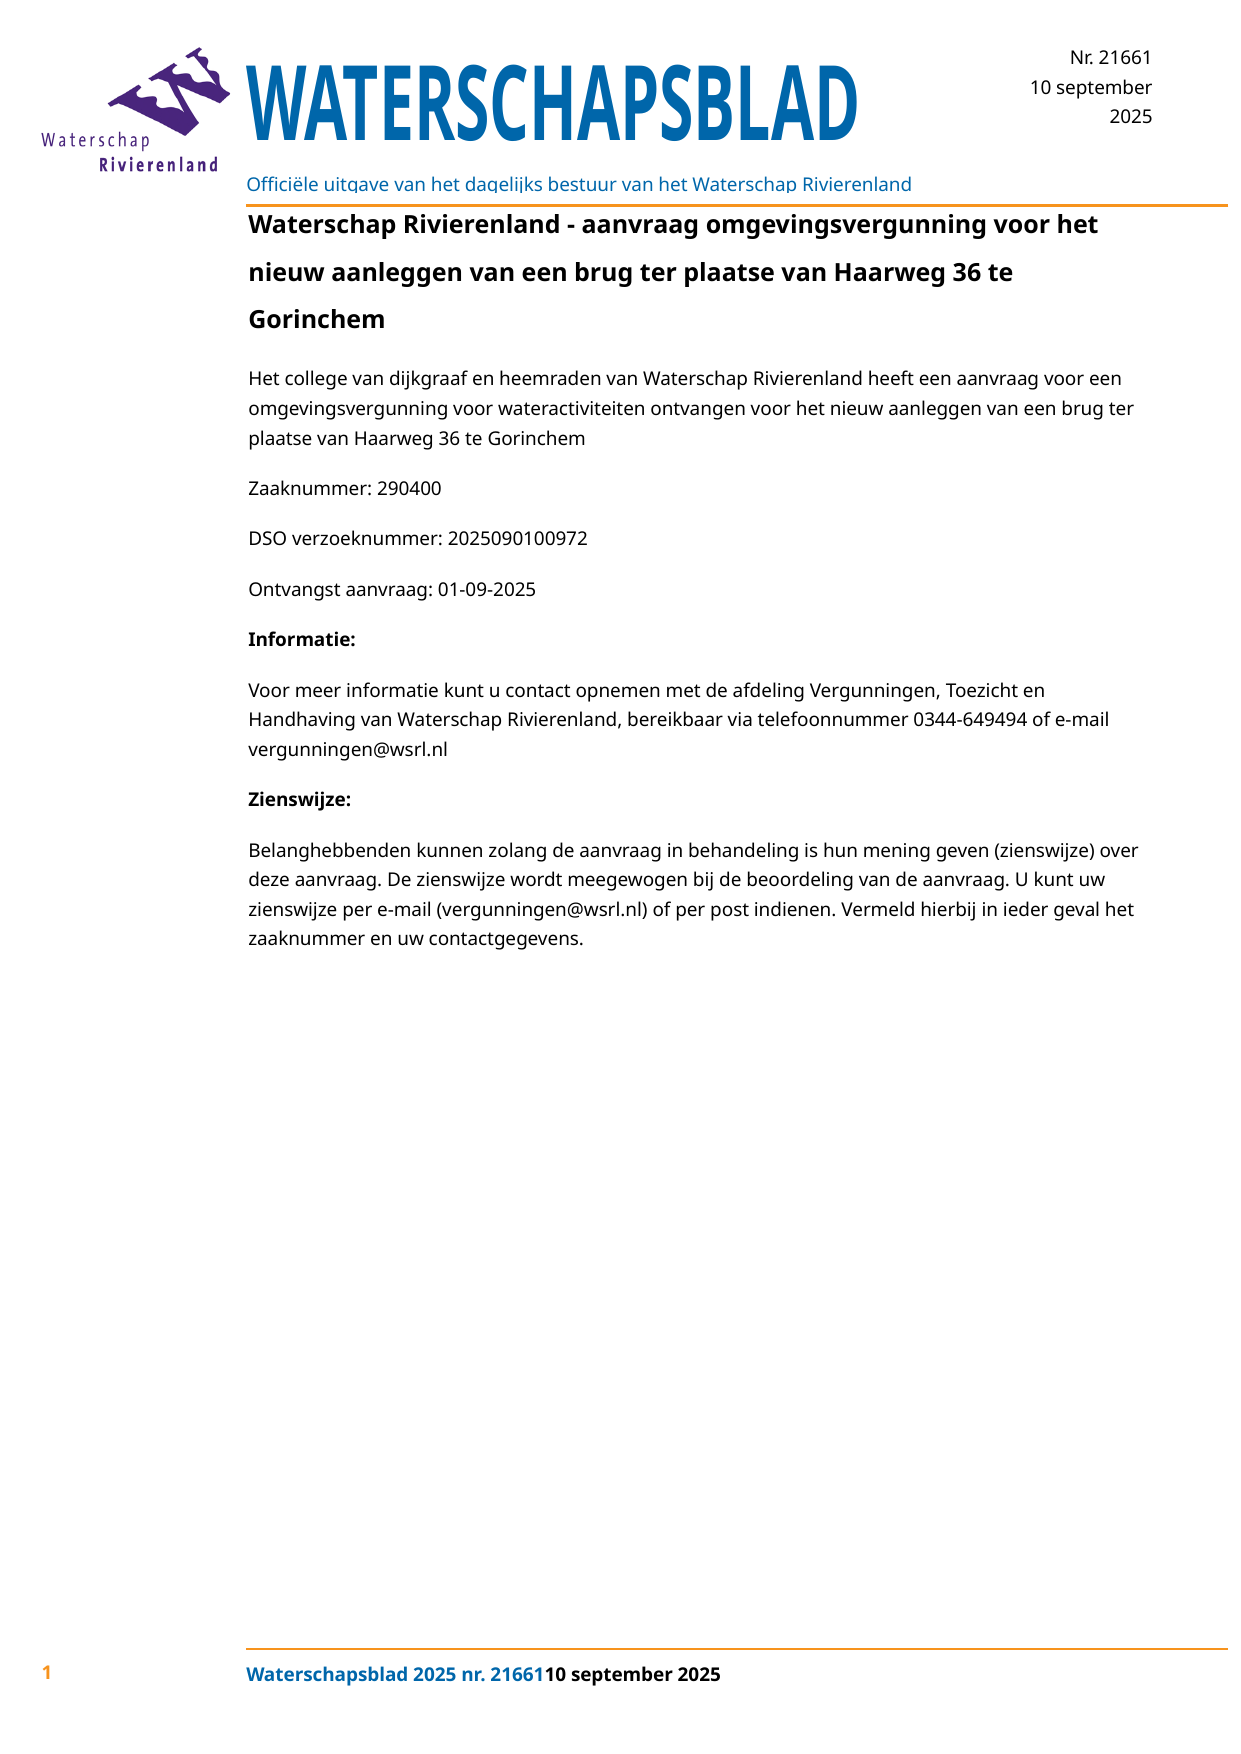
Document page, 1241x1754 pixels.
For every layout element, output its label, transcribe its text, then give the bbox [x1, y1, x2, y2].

text Voor meer informatie kunt u contact opnemen met de afdeling Vergunningen, Toezicht en Handhaving van Waterschap Rivierenland, bereikbaar via telefoonnummer 0344-649494 of e-mail vergunningen@wsrl.nl [248, 677, 1152, 762]
picture [41, 47, 231, 172]
text Ontvangst aanvraag: 01-09-2025 [248, 576, 1152, 602]
text DSO verzoeknummer: 2025090100972 [248, 526, 1152, 551]
text Zienswijze: [248, 786, 1152, 812]
text Zaaknummer: 290400 [248, 475, 1152, 501]
text Waterschap Rivierenland - aanvraag omgevingsvergunning voor het nieuw aanleggen van een brug ter plaatse van Haarweg 36 te Gorinchem [248, 207, 1152, 336]
text Het college van dijkgraaf en heemraden van Waterschap Rivierenland heeft een aanvraag voor een omgevingsvergunning voor wateractiviteiten ontvangen voor het nieuw aanleggen van een brug ter plaatse van Haarweg 36 te Gorinchem [248, 366, 1152, 450]
text Informatie: [248, 626, 1152, 652]
text Belanghebbenden kunnen zolang de aanvraag in behandeling is hun mening geven (zienswijze) over deze aanvraag. De zienswijze wordt meegewogen bij de beoordeling van de aanvraag. U kunt uw zienswijze per e-mail (vergunningen@wsrl.nl) of per post indienen. Vermeld hierbij in ieder geval het zaaknummer en uw contactgegevens. [248, 837, 1152, 951]
